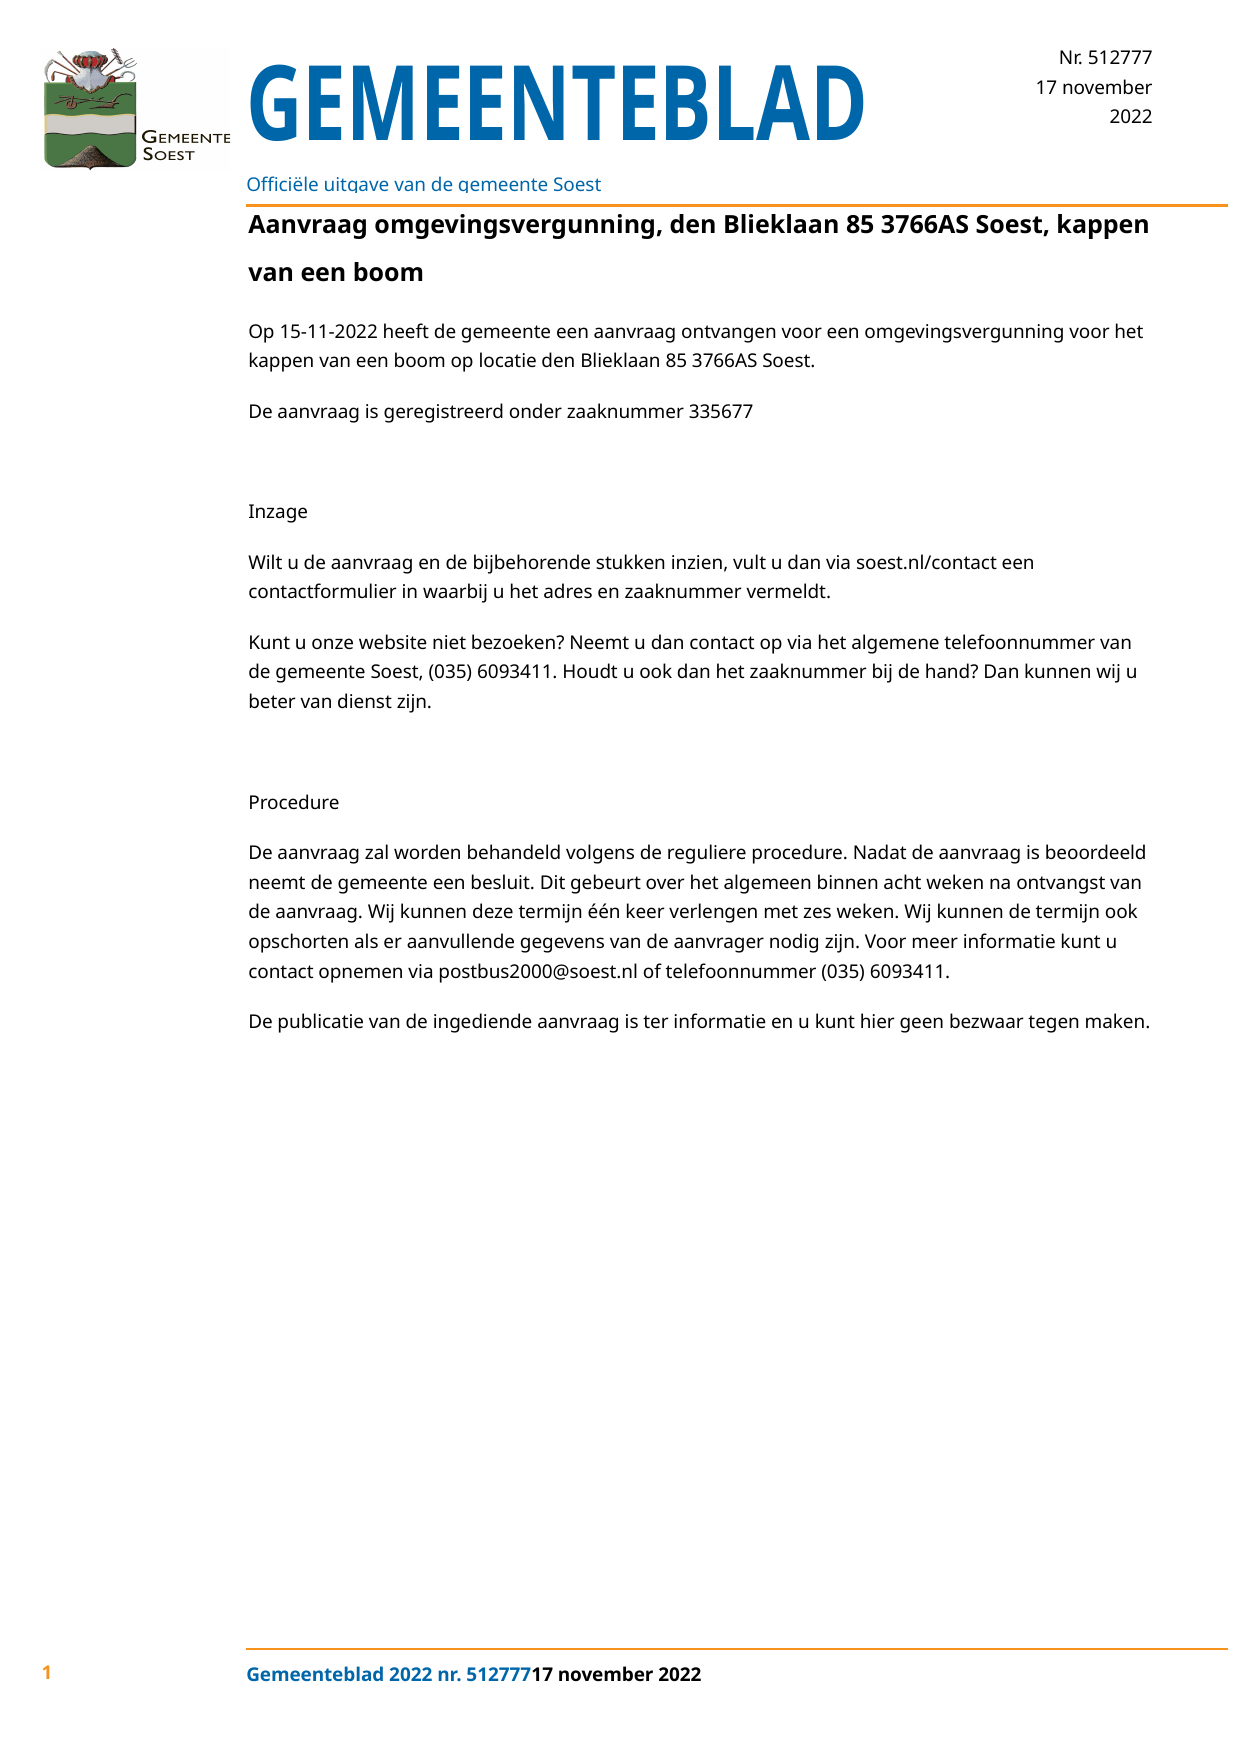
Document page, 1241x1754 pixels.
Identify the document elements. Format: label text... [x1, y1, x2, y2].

text De aanvraag zal worden behandeld volgens de reguliere procedure. Nadat de aanvraag is beoordeeld neemt de gemeente een besluit. Dit gebeurt over het algemeen binnen acht weken na ontvangst van de aanvraag. Wij kunnen deze termijn één keer verlengen met zes weken. Wij kunnen de termijn ook opschorten als er aanvullende gegevens van de aanvrager nodig zijn. Voor meer informatie kunt u contact opnemen via postbus2000@soest.nl of telefoonnummer (035) 6093411. [248, 839, 1152, 984]
text Op 15-11-2022 heeft de gemeente een aanvraag ontvangen voor een omgevingsvergunning voor het kappen van een boom op locatie den Blieklaan 85 3766AS Soest. [248, 318, 1152, 373]
text Procedure [248, 789, 1152, 815]
text Wilt u de aanvraag en de bijbehorende stukken inzien, vult u dan via soest.nl/contact een contactformulier in waarbij u het adres en zaaknummer vermeldt. [248, 549, 1152, 604]
text De publicatie van de ingediende aanvraag is ter informatie en u kunt hier geen bezwaar tegen maken. [248, 1008, 1152, 1034]
text Aanvraag omgevingsvergunning, den Blieklaan 85 3766AS Soest, kappen van een boom [248, 207, 1152, 288]
picture [41, 47, 231, 172]
text Inzage [248, 499, 1152, 524]
text Kunt u onze website niet bezoeken? Neemt u dan contact op via het algemene telefoonnummer van de gemeente Soest, (035) 6093411. Houdt u ook dan het zaaknummer bij de hand? Dan kunnen wij u beter van dienst zijn. [248, 629, 1152, 714]
text De aanvraag is geregistreerd onder zaaknummer 335677 [248, 398, 1152, 424]
